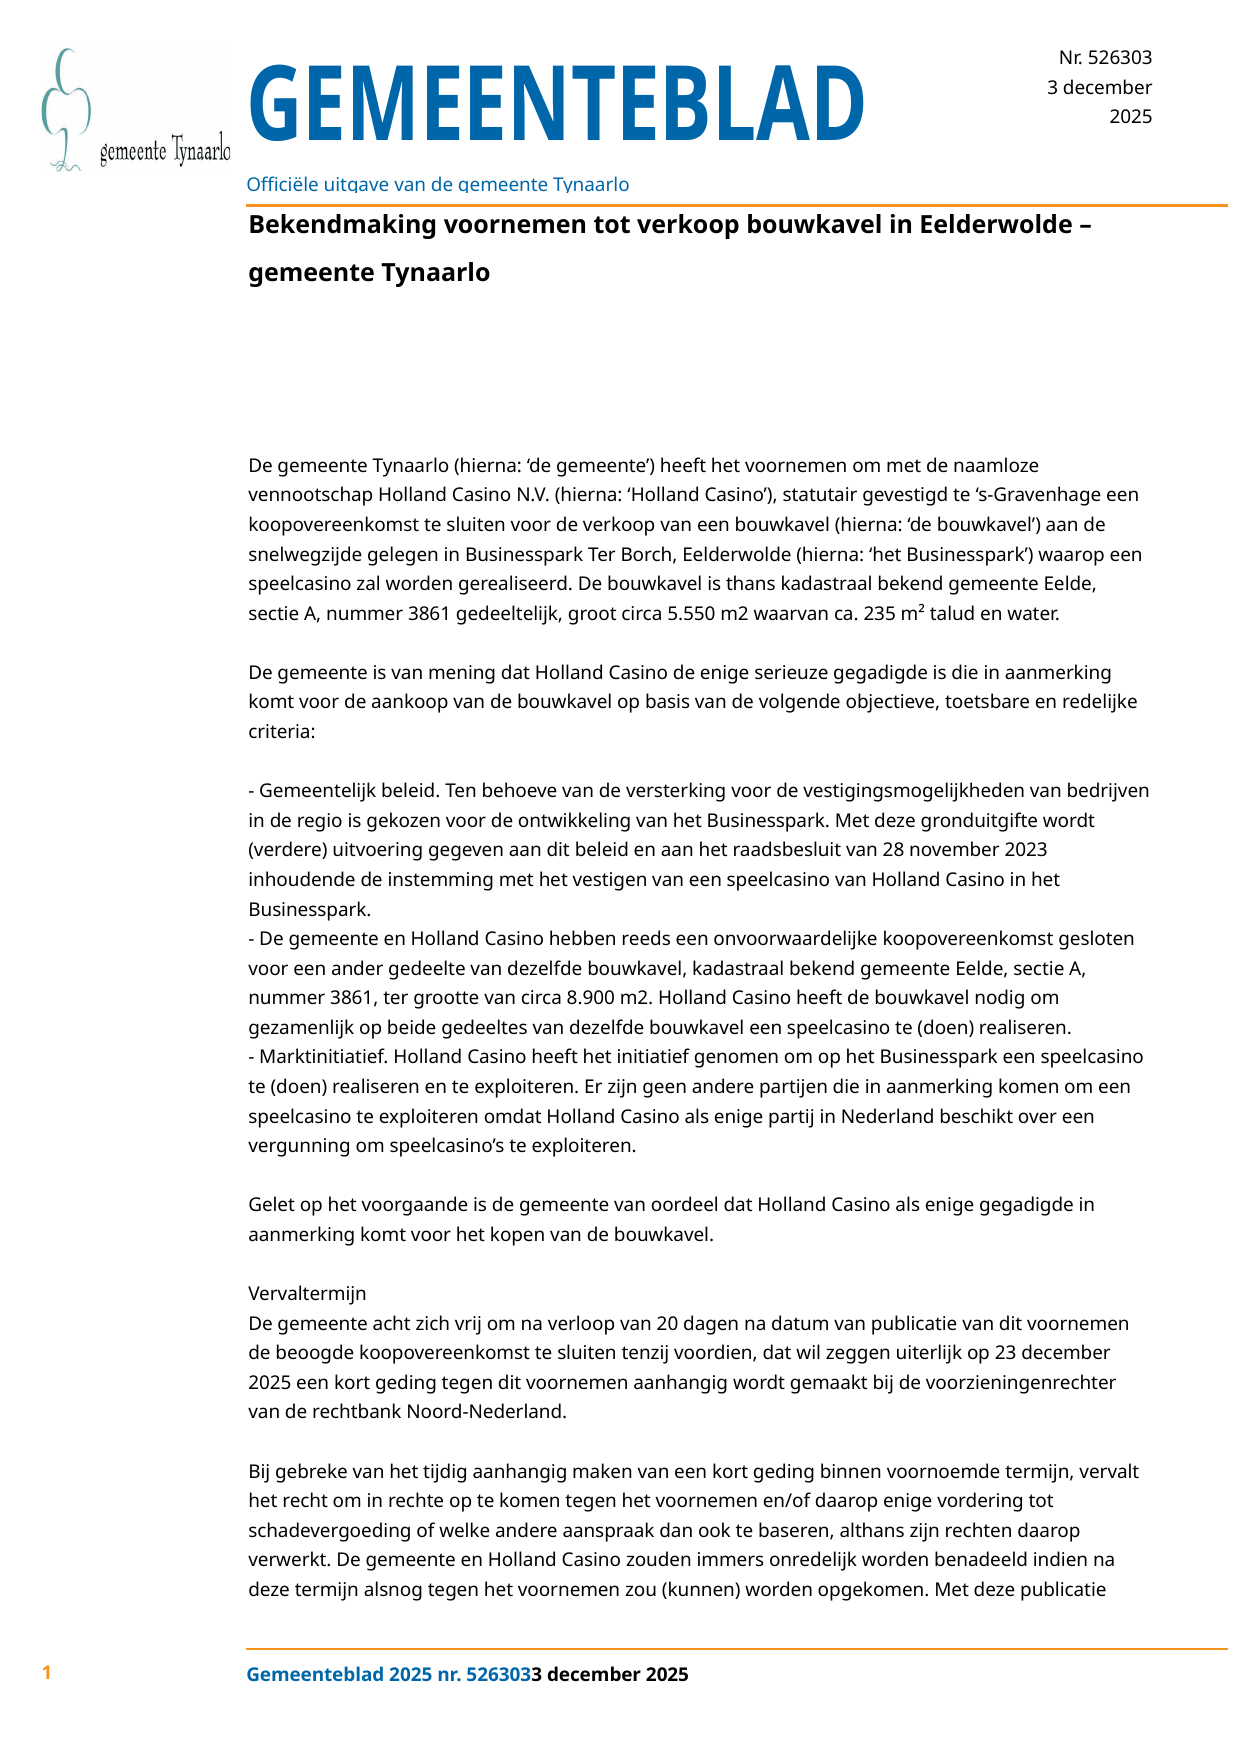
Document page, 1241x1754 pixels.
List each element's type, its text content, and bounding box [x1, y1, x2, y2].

text Gelet op het voorgaande is de gemeente van oordeel dat Holland Casino als enige gegadigde in aanmerking komt voor het kopen van de bouwkavel. [248, 1192, 1152, 1247]
text De gemeente acht zich vrij om na verloop van 20 dagen na datum van publicatie van dit voornemen de beoogde koopovereenkomst te sluiten tenzij voordien, dat wil zeggen uiterlijk op 23 december 2025 een kort geding tegen dit voornemen aanhangig wordt gemaakt bij de voorzieningenrechter van de rechtbank Noord-Nederland. [248, 1310, 1152, 1424]
text De gemeente Tynaarlo (hierna: ‘de gemeente’) heeft het voornemen om met de naamloze vennootschap Holland Casino N.V. (hierna: ‘Holland Casino’), statutair gevestigd te ‘s-Gravenhage een koopovereenkomst te sluiten voor de verkoop van een bouwkavel (hierna: ‘de bouwkavel’) aan de snelwegzijde gelegen in Businesspark Ter Borch, Eelderwolde (hierna: ‘het Businesspark’) waarop een speelcasino zal worden gerealiseerd. De bouwkavel is thans kadastraal bekend gemeente Eelde, sectie A, nummer 3861 gedeeltelijk, groot circa 5.550 m2 waarvan ca. 235 m² talud en water. [248, 452, 1152, 626]
picture [41, 47, 231, 172]
text - Gemeentelijk beleid. Ten behoeve van de versterking voor de vestigingsmogelijkheden van bedrijven in de regio is gekozen voor de ontwikkeling van het Businesspark. Met deze gronduitgifte wordt (verdere) uitvoering gegeven aan dit beleid en aan het raadsbesluit van 28 november 2023 inhoudende de instemming met het vestigen van een speelcasino van Holland Casino in het Businesspark. [248, 777, 1152, 922]
text Bekendmaking voornemen tot verkoop bouwkavel in Eelderwolde – gemeente Tynaarlo [248, 207, 1152, 288]
text - Marktinitiatief. Holland Casino heeft het initiatief genomen om op het Businesspark een speelcasino te (doen) realiseren en te exploiteren. Er zijn geen andere partijen die in aanmerking komen om een speelcasino te exploiteren omdat Holland Casino als enige partij in Nederland beschikt over een vergunning om speelcasino’s te exploiteren. [248, 1044, 1152, 1158]
text Bij gebreke van het tijdig aanhangig maken van een kort geding binnen voornoemde termijn, vervalt het recht om in rechte op te komen tegen het voornemen en/of daarop enige vordering tot schadevergoeding of welke andere aanspraak dan ook te baseren, althans zijn rechten daarop verwerkt. De gemeente en Holland Casino zouden immers onredelijk worden benadeeld indien na deze termijn alsnog tegen het voornemen zou (kunnen) worden opgekomen. Met deze publicatie [248, 1458, 1152, 1602]
text - De gemeente en Holland Casino hebben reeds een onvoorwaardelijke koopovereenkomst gesloten voor een ander gedeelte van dezelfde bouwkavel, kadastraal bekend gemeente Eelde, sectie A, nummer 3861, ter grootte van circa 8.900 m2. Holland Casino heeft de bouwkavel nodig om gezamenlijk op beide gedeeltes van dezelfde bouwkavel een speelcasino te (doen) realiseren. [248, 925, 1152, 1040]
text Vervaltermijn [248, 1280, 1152, 1306]
text De gemeente is van mening dat Holland Casino de enige serieuze gegadigde is die in aanmerking komt voor de aankoop van de bouwkavel op basis van de volgende objectieve, toetsbare en redelijke criteria: [248, 659, 1152, 744]
